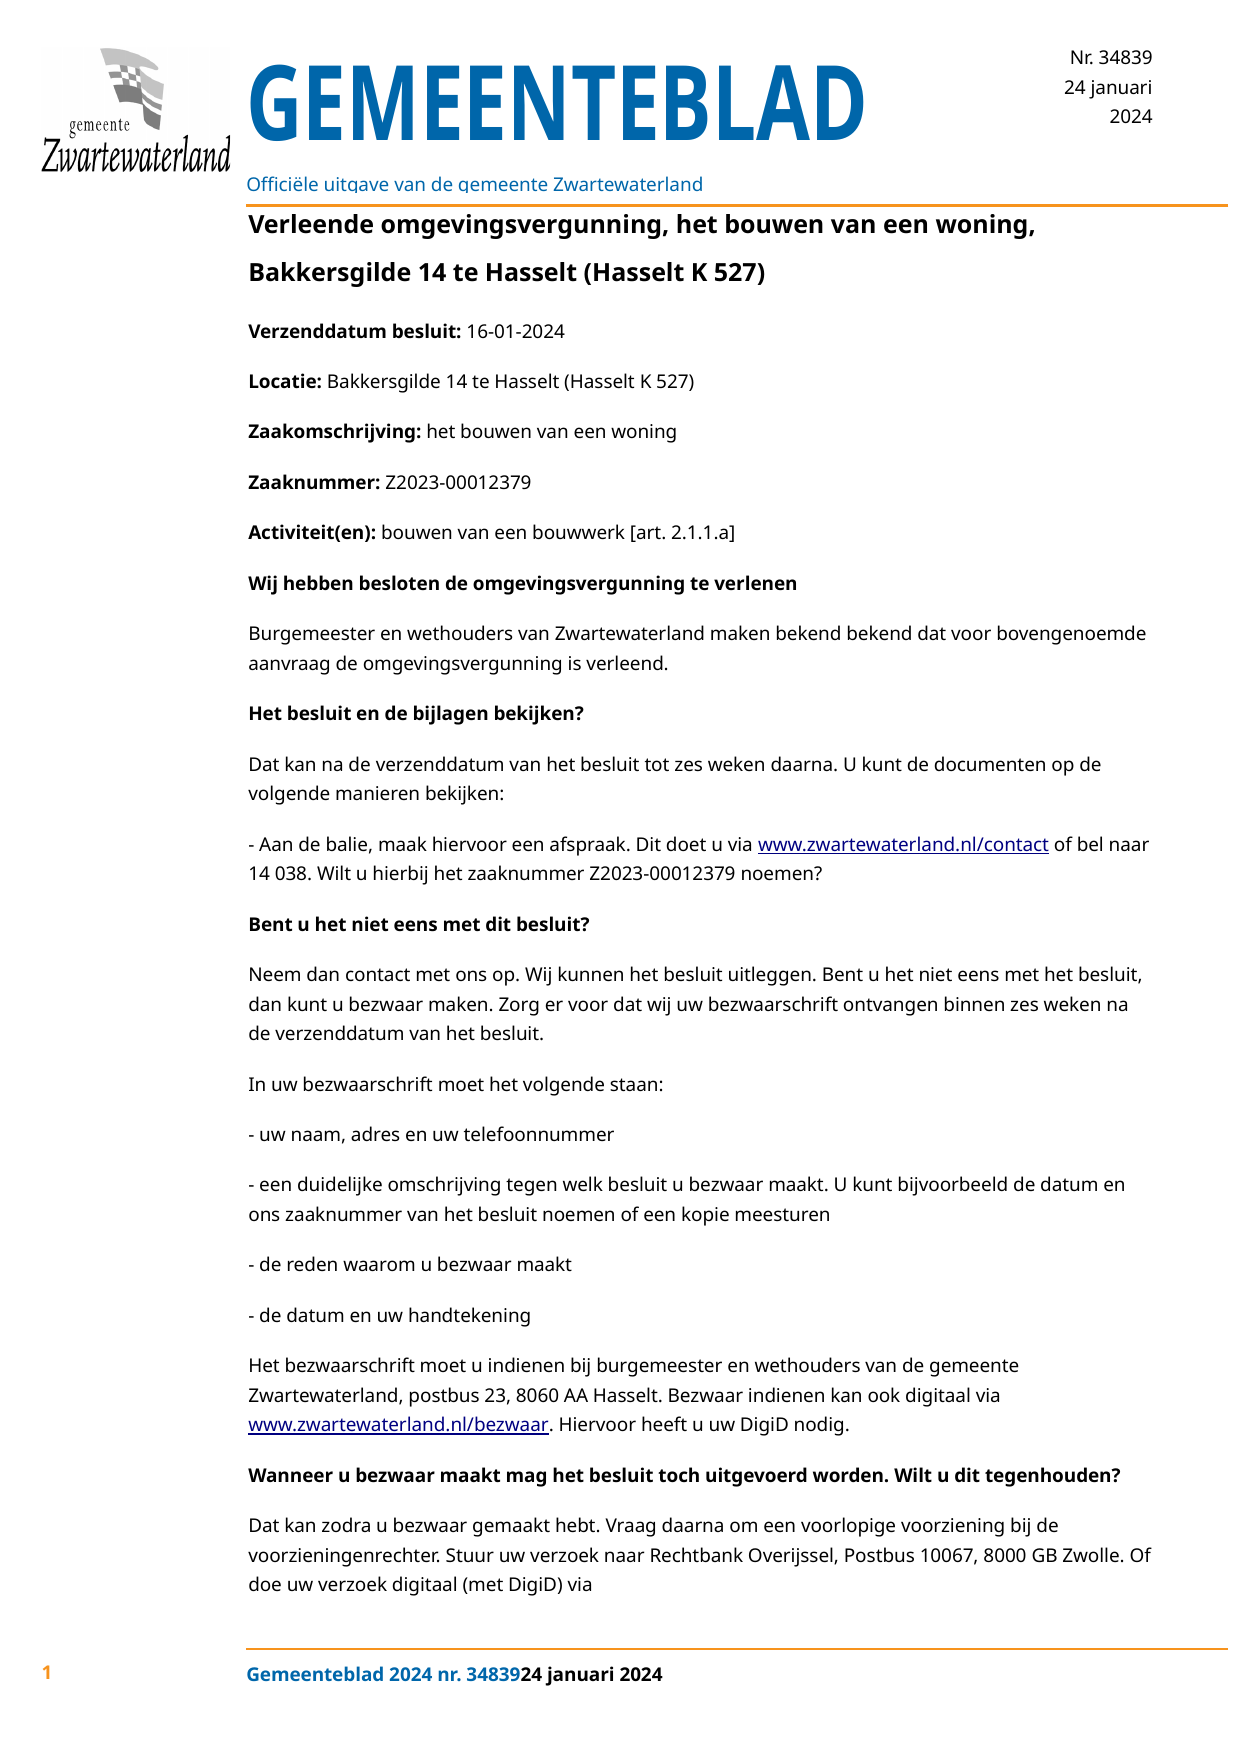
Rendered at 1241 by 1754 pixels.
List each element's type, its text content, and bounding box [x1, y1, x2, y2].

text In uw bezwaarschrift moet het volgende staan: [248, 1071, 1152, 1097]
text Wij hebben besloten de omgevingsvergunning te verlenen [248, 570, 1152, 596]
text Zaakomschrijving: het bouwen van een woning [248, 419, 1152, 444]
text Het bezwaarschrift moet u indienen bij burgemeester en wethouders van de gemeente Zwartewaterland, postbus 23, 8060 AA Hasselt. Bezwaar indienen kan ook digitaal via www.zwartewaterland.nl/bezwaar. Hiervoor heeft u uw DigiD nodig. [248, 1352, 1152, 1437]
text Activiteit(en): bouwen van een bouwwerk [art. 2.1.1.a] [248, 519, 1152, 545]
text Zaaknummer: Z2023-00012379 [248, 469, 1152, 495]
text Bent u het niet eens met dit besluit? [248, 911, 1152, 937]
picture [41, 47, 231, 172]
text Verleende omgevingsvergunning, het bouwen van een woning, Bakkersgilde 14 te Hasselt (Hasselt K 527) [248, 207, 1152, 288]
text Dat kan na de verzenddatum van het besluit tot zes weken daarna. U kunt de documenten op de volgende manieren bekijken: [248, 751, 1152, 806]
text Neem dan contact met ons op. Wij kunnen het besluit uitleggen. Bent u het niet eens met het besluit, dan kunt u bezwaar maken. Zorg er voor dat wij uw bezwaarschrift ontvangen binnen zes weken na de verzenddatum van het besluit. [248, 961, 1152, 1046]
text - de reden waarom u bezwaar maakt [248, 1252, 1152, 1277]
text Wanneer u bezwaar maakt mag het besluit toch uitgevoerd worden. Wilt u dit tegenhouden? [248, 1462, 1152, 1488]
text - Aan de balie, maak hiervoor een afspraak. Dit doet u via www.zwartewaterland.nl/contact of bel naar 14 038. Wilt u hierbij het zaaknummer Z2023-00012379 noemen? [248, 831, 1152, 886]
text Verzenddatum besluit: 16-01-2024 [248, 318, 1152, 344]
text - uw naam, adres en uw telefoonnummer [248, 1121, 1152, 1147]
text Burgemeester en wethouders van Zwartewaterland maken bekend bekend dat voor bovengenoemde aanvraag de omgevingsvergunning is verleend. [248, 620, 1152, 676]
text Locatie: Bakkersgilde 14 te Hasselt (Hasselt K 527) [248, 368, 1152, 394]
text - de datum en uw handtekening [248, 1302, 1152, 1328]
text - een duidelijke omschrijving tegen welk besluit u bezwaar maakt. U kunt bijvoorbeeld de datum en ons zaaknummer van het besluit noemen of een kopie meesturen [248, 1172, 1152, 1227]
text Het besluit en de bijlagen bekijken? [248, 700, 1152, 726]
text Dat kan zodra u bezwaar gemaakt hebt. Vraag daarna om een voorlopige voorziening bij de voorzieningenrechter. Stuur uw verzoek naar Rechtbank Overijssel, Postbus 10067, 8000 GB Zwolle. Of doe uw verzoek digitaal (met DigiD) via [248, 1512, 1152, 1597]
